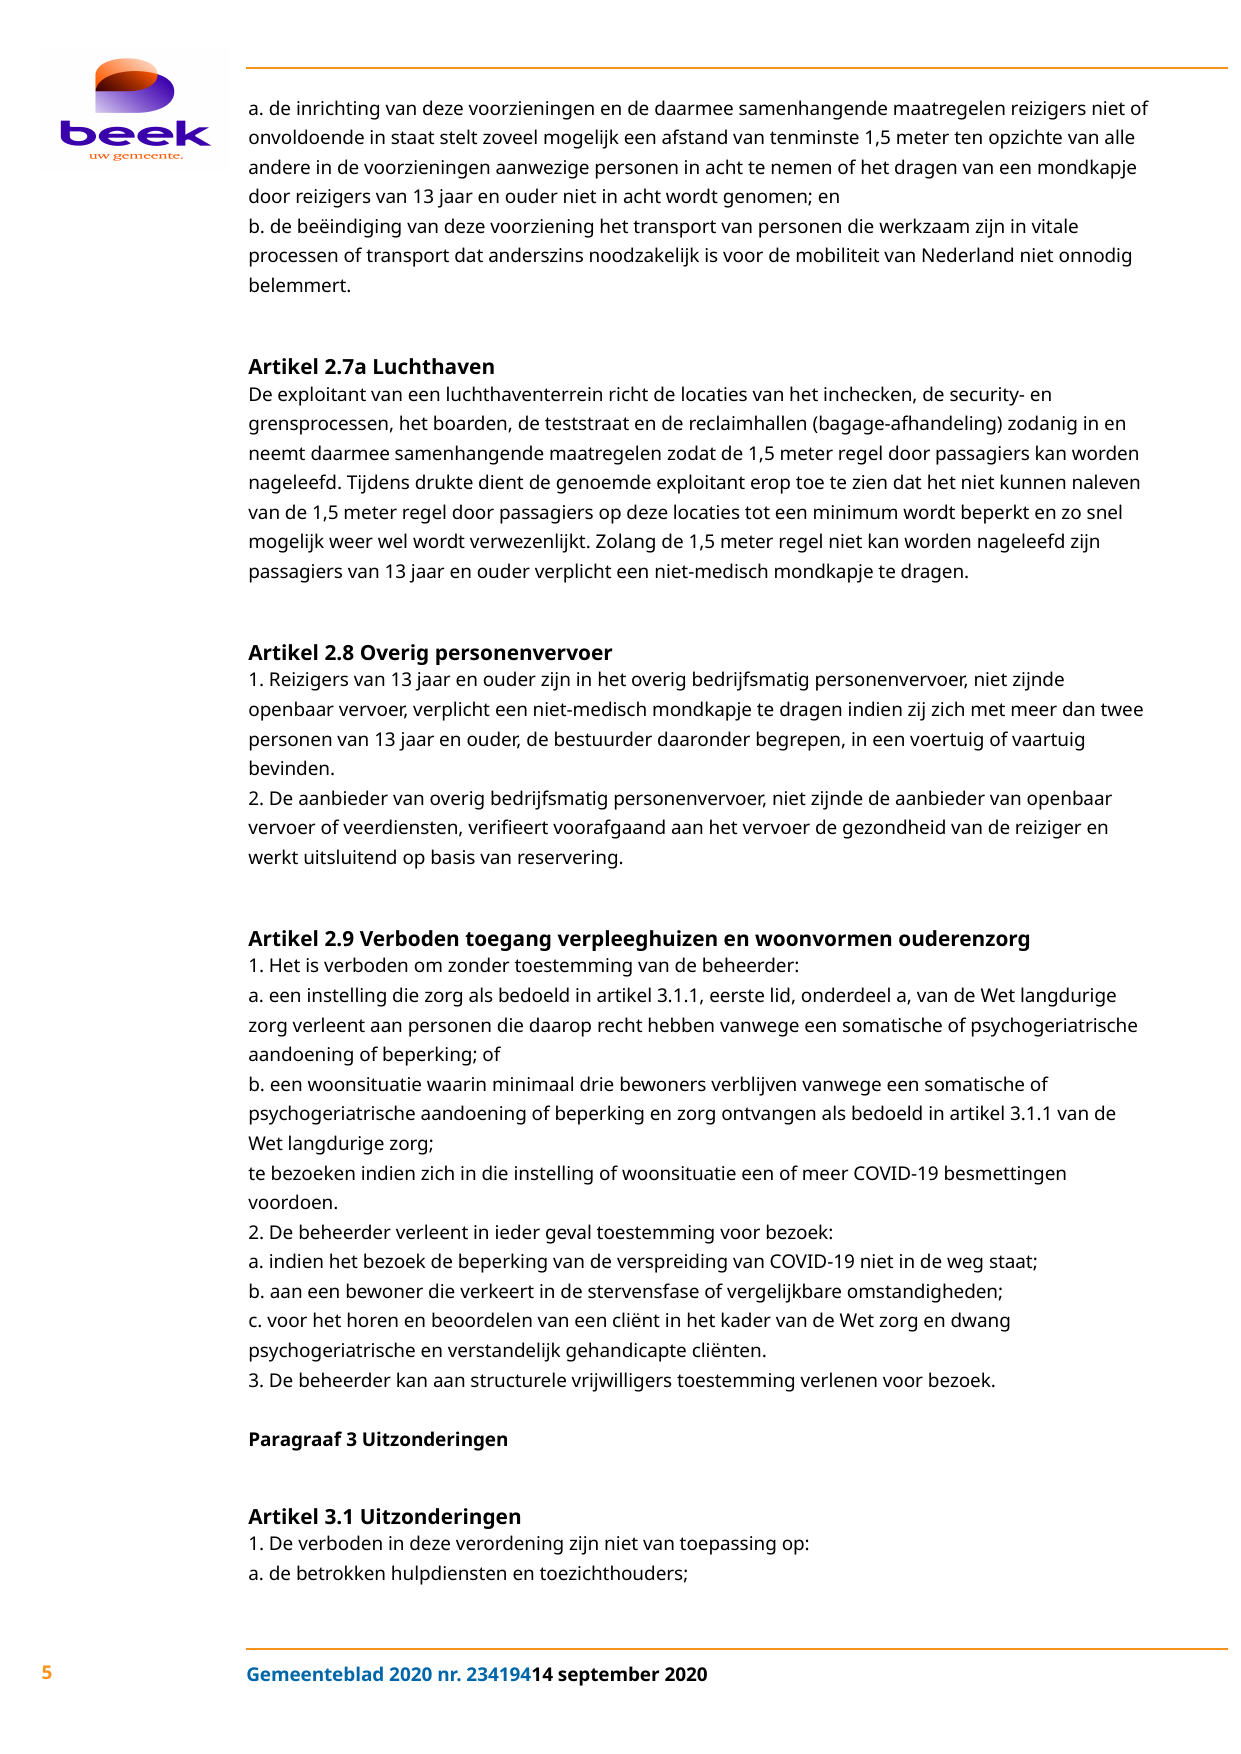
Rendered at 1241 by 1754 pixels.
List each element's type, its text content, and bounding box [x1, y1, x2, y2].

text De exploitant van een luchthaventerrein richt de locaties van het inchecken, de security- en grensprocessen, het boarden, de teststraat en de reclaimhallen (bagage-afhandeling) zodanig in en neemt daarmee samenhangende maatregelen zodat de 1,5 meter regel door passagiers kan worden nageleefd. Tijdens drukte dient de genoemde exploitant erop toe te zien dat het niet kunnen naleven van de 1,5 meter regel door passagiers op deze locaties tot een minimum wordt beperkt en zo snel mogelijk weer wel wordt verwezenlijkt. Zolang de 1,5 meter regel niet kan worden nageleefd zijn passagiers van 13 jaar en ouder verplicht een niet-medisch mondkapje te dragen. [248, 381, 1152, 584]
text a. indien het bezoek de beperking van de verspreiding van COVID-19 niet in de weg staat; [248, 1248, 1152, 1274]
text a. een instelling die zorg als bedoeld in artikel 3.1.1, eerste lid, onderdeel a, van de Wet langdurige zorg verleent aan personen die daarop recht hebben vanwege een somatische of psychogeriatrische aandoening of beperking; of [248, 982, 1152, 1067]
text b. de beëindiging van deze voorziening het transport van personen die werkzaam zijn in vitale processen of transport dat anderszins noodzakelijk is voor de mobiliteit van Nederland niet onnodig belemmert. [248, 213, 1152, 298]
picture [41, 47, 231, 172]
text a. de betrokken hulpdiensten en toezichthouders; [248, 1560, 1152, 1586]
text a. de inrichting van deze voorzieningen en de daarmee samenhangende maatregelen reizigers niet of onvoldoende in staat stelt zoveel mogelijk een afstand van tenminste 1,5 meter ten opzichte van alle andere in de voorzieningen aanwezige personen in acht te nemen of het dragen van een mondkapje door reizigers van 13 jaar en ouder niet in acht wordt genomen; en [248, 95, 1152, 209]
text b. een woonsituatie waarin minimaal drie bewoners verblijven vanwege een somatische of psychogeriatrische aandoening of beperking en zorg ontvangen als bedoeld in artikel 3.1.1 van de Wet langdurige zorg; [248, 1071, 1152, 1156]
text 2. De aanbieder van overig bedrijfsmatig personenvervoer, niet zijnde de aanbieder van openbaar vervoer of veerdiensten, verifieert voorafgaand aan het vervoer de gezondheid van de reiziger en werkt uitsluitend op basis van reservering. [248, 785, 1152, 870]
text 2. De beheerder verleent in ieder geval toestemming voor bezoek: [248, 1219, 1152, 1244]
text Artikel 2.9 Verboden toegang verpleeghuizen en woonvormen ouderenzorg [248, 924, 1152, 953]
text Artikel 2.8 Overig personenvervoer [248, 638, 1152, 667]
text Paragraaf 3 Uitzonderingen [248, 1426, 1152, 1452]
text 3. De beheerder kan aan structurele vrijwilligers toestemming verlenen voor bezoek. [248, 1367, 1152, 1392]
text c. voor het horen en beoordelen van een cliënt in het kader van de Wet zorg en dwang psychogeriatrische en verstandelijk gehandicapte cliënten. [248, 1308, 1152, 1363]
text 1. Reizigers van 13 jaar en ouder zijn in het overig bedrijfsmatig personenvervoer, niet zijnde openbaar vervoer, verplicht een niet-medisch mondkapje te dragen indien zij zich met meer dan twee personen van 13 jaar en ouder, de bestuurder daaronder begrepen, in een voertuig of vaartuig bevinden. [248, 667, 1152, 781]
text 1. De verboden in deze verordening zijn niet van toepassing op: [248, 1531, 1152, 1556]
text te bezoeken indien zich in die instelling of woonsituatie een of meer COVID-19 besmettingen voordoen. [248, 1160, 1152, 1215]
text Artikel 2.7a Luchthaven [248, 352, 1152, 381]
text b. aan een bewoner die verkeert in de stervensfase of vergelijkbare omstandigheden; [248, 1278, 1152, 1304]
text Artikel 3.1 Uitzonderingen [248, 1502, 1152, 1531]
text 1. Het is verboden om zonder toestemming van de beheerder: [248, 953, 1152, 978]
